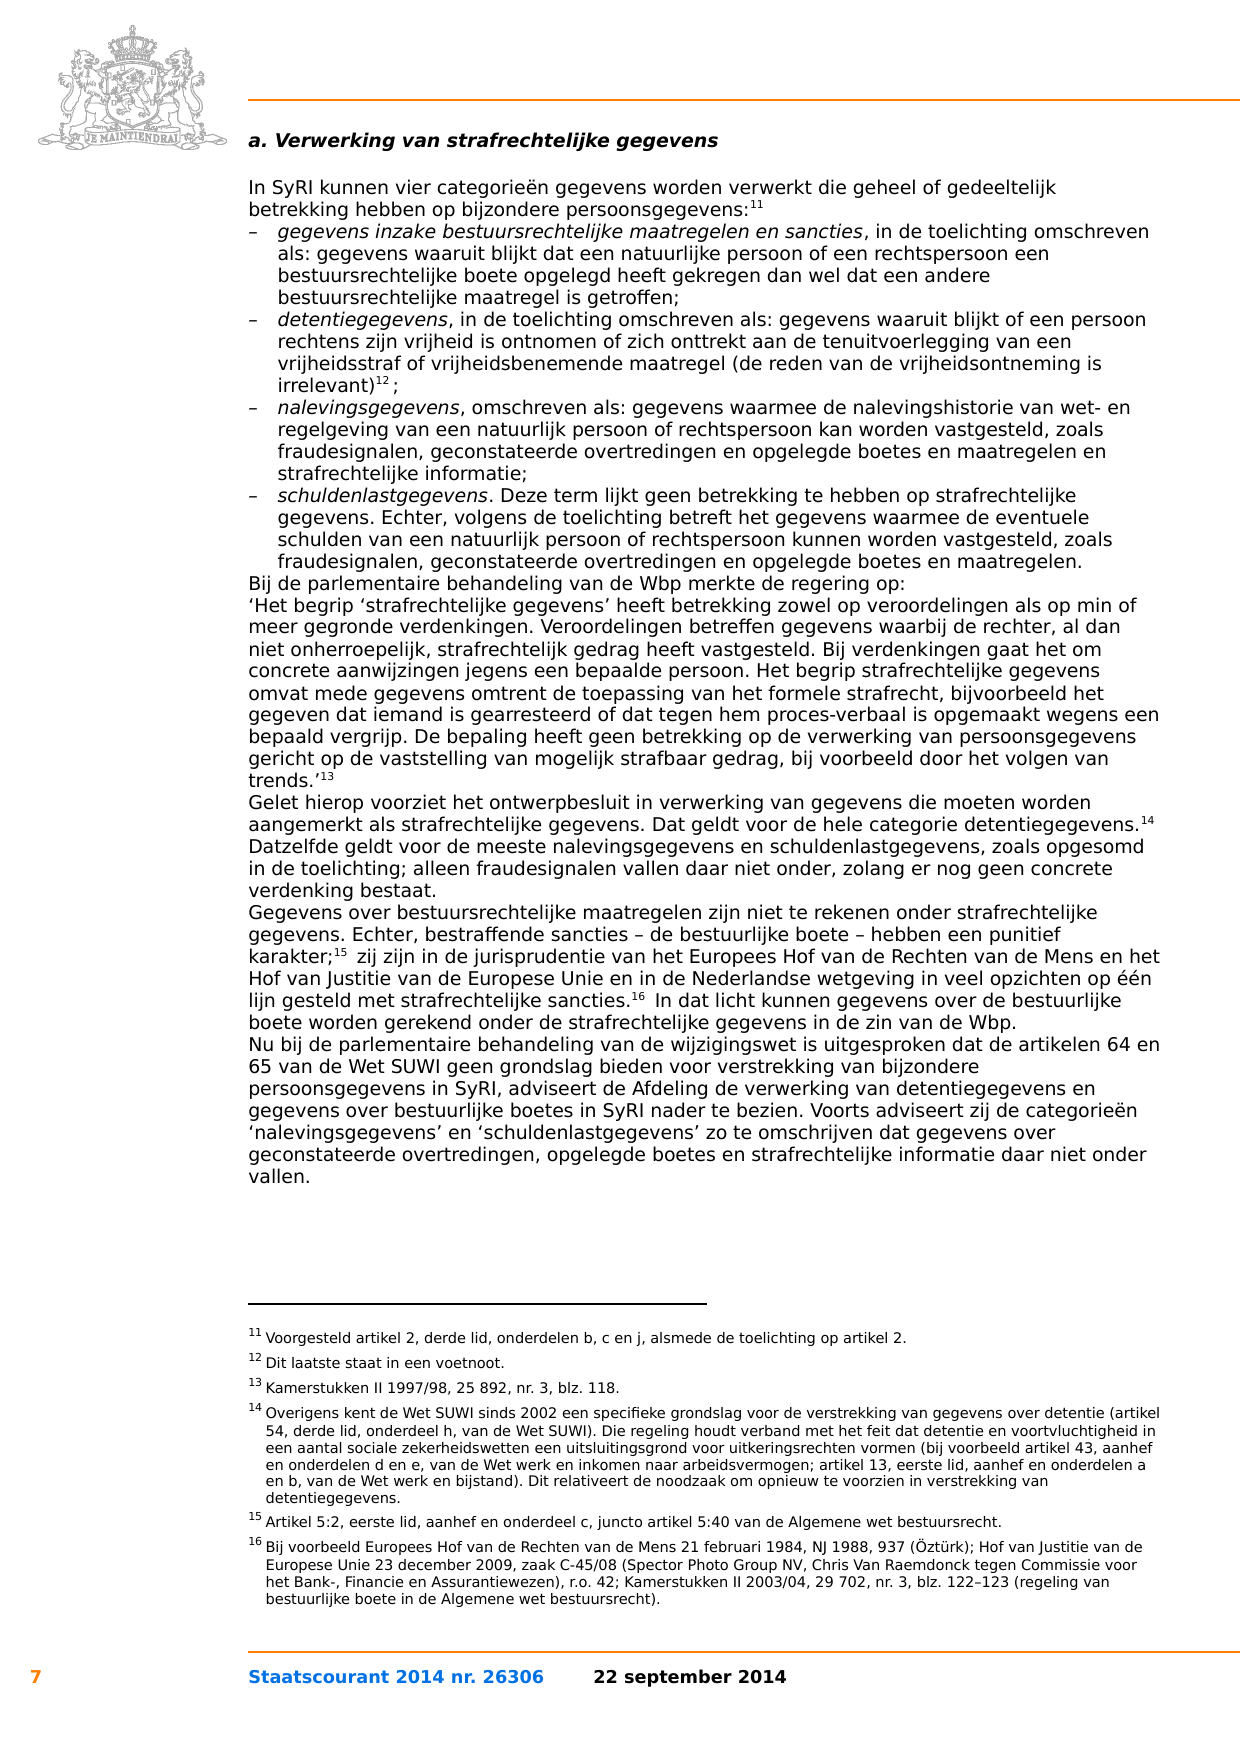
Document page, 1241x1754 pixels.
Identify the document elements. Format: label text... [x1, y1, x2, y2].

text ‘Het begrip ‘strafrechtelijke gegevens’ heeft betrekking zowel op veroordelingen als op min of meer gegronde verdenkingen. Veroordelingen betreffen gegevens waarbij de rechter, al dan niet onherroepelijk, strafrechtelijk gedrag heeft vastgesteld. Bij verdenkingen gaat het om concrete aanwijzingen jegens een bepaalde persoon. Het begrip strafrechtelijke gegevens omvat mede gegevens omtrent de toepassing van het formele strafrecht, bijvoorbeeld het gegeven dat iemand is gearresteerd of dat tegen hem proces-verbaal is opgemaakt wegens een bepaald vergrijp. De bepaling heeft geen betrekking op de verwerking van persoonsgegevens gericht op de vaststelling van mogelijk strafbaar gedrag, bij voorbeeld door het volgen van trends.’ [248, 594, 1163, 792]
text – gegevens inzake bestuursrechtelijke maatregelen en sancties, in de toelichting omschreven als: gegevens waaruit blijkt dat een natuurlijke persoon of een rechtspersoon een bestuursrechtelijke boete opgelegd heeft gekregen dan wel dat een andere bestuursrechtelijke maatregel is getroffen; [248, 221, 1163, 309]
text Overigens kent de Wet SUWI sinds 2002 een specifieke grondslag voor de verstrekking van gegevens over detentie (artikel 54, derde lid, onderdeel h, van de Wet SUWI). Die regeling houdt verband met het feit dat detentie en voortvluchtigheid in een aantal sociale zekerheidswetten een uitsluitingsgrond voor uitkeringsrechten vormen (bij voorbeeld artikel 43, aanhef en onderdelen d en e, van de Wet werk en inkomen naar arbeidsvermogen; artikel 13, eerste lid, aanhef en onderdelen a en b, van de Wet werk en bijstand). Dit relativeert de noodzaak om opnieuw te voorzien in verstrekking van detentiegegevens. [248, 1401, 1163, 1507]
text – detentiegegevens, in de toelichting omschreven als: gegevens waaruit blijkt of een persoon rechtens zijn vrijheid is ontnomen of zich onttrekt aan de tenuitvoerlegging van een vrijheidsstraf of vrijheidsbenemende maatregel (de reden van de vrijheidsontneming is irrelevant); [248, 309, 1163, 397]
text Gelet hierop voorziet het ontwerpbesluit in verwerking van gegevens die moeten worden aangemerkt als strafrechtelijke gegevens. Dat geldt voor de hele categorie detentiegegevens. Datzelfde geldt voor de meeste nalevingsgegevens en schuldenlastgegevens, zoals opgesomd in de toelichting; alleen fraudesignalen vallen daar niet onder, zolang er nog geen concrete verdenking bestaat. [248, 792, 1163, 902]
text Nu bij de parlementaire behandeling van de wijzigingswet is uitgesproken dat de artikelen 64 en 65 van de Wet SUWI geen grondslag bieden voor verstrekking van bijzondere persoonsgegevens in SyRI, adviseert de Afdeling de verwerking van detentiegegevens en gegevens over bestuurlijke boetes in SyRI nader te bezien. Voorts adviseert zij de categorieën ‘nalevingsgegevens’ en ‘schuldenlastgegevens’ zo te omschrijven dat gegevens over geconstateerde overtredingen, opgelegde boetes en strafrechtelijke informatie daar niet onder vallen. [248, 1034, 1163, 1188]
text Gegevens over bestuursrechtelijke maatregelen zijn niet te rekenen onder strafrechtelijke gegevens. Echter, bestraffende sancties – de bestuurlijke boete – hebben een punitief karakter; zij zijn in de jurisprudentie van het Europees Hof van de Rechten van de Mens en het Hof van Justitie van de Europese Unie en in de Nederlandse wetgeving in veel opzichten op één lijn gesteld met strafrechtelijke sancties. In dat licht kunnen gegevens over de bestuurlijke boete worden gerekend onder de strafrechtelijke gegevens in de zin van de Wbp. [248, 902, 1163, 1034]
text In SyRI kunnen vier categorieën gegevens worden verwerkt die geheel of gedeeltelijk betrekking hebben op bijzondere persoonsgegevens: [248, 177, 1163, 221]
text Artikel 5:2, eerste lid, aanhef en onderdeel c, juncto artikel 5:40 van de Algemene wet bestuursrecht. [248, 1510, 1163, 1532]
text Voorgesteld artikel 2, derde lid, onderdelen b, c en j, alsmede de toelichting op artikel 2. [248, 1326, 1163, 1348]
text Bij de parlementaire behandeling van de Wbp merkte de regering op: [248, 572, 1163, 594]
text Bij voorbeeld Europees Hof van de Rechten van de Mens 21 februari 1984, NJ 1988, 937 (Öztürk); Hof van Justitie van de Europese Unie 23 december 2009, zaak C-45/08 (Spector Photo Group NV, Chris Van Raemdonck tegen Commissie voor het Bank-, Financie en Assurantiewezen), r.o. 42; Kamerstukken II 2003/04, 29 702, nr. 3, blz. 122–123 (regeling van bestuurlijke boete in de Algemene wet bestuursrecht). [248, 1535, 1163, 1608]
text Kamerstukken II 1997/98, 25 892, nr. 3, blz. 118. [248, 1376, 1163, 1398]
text – nalevingsgegevens, omschreven als: gegevens waarmee de nalevingshistorie van wet- en regelgeving van een natuurlijk persoon of rechtspersoon kan worden vastgesteld, zoals fraudesignalen, geconstateerde overtredingen en opgelegde boetes en maatregelen en strafrechtelijke informatie; [248, 397, 1163, 484]
picture [38, 25, 227, 150]
text – schuldenlastgegevens. Deze term lijkt geen betrekking te hebben op strafrechtelijke gegevens. Echter, volgens de toelichting betreft het gegevens waarmee de eventuele schulden van een natuurlijk persoon of rechtspersoon kunnen worden vastgesteld, zoals fraudesignalen, geconstateerde overtredingen en opgelegde boetes en maatregelen. [248, 484, 1163, 572]
subtitle a. Verwerking van strafrechtelijke gegevens [248, 130, 1163, 152]
text Dit laatste staat in een voetnoot. [248, 1351, 1163, 1373]
